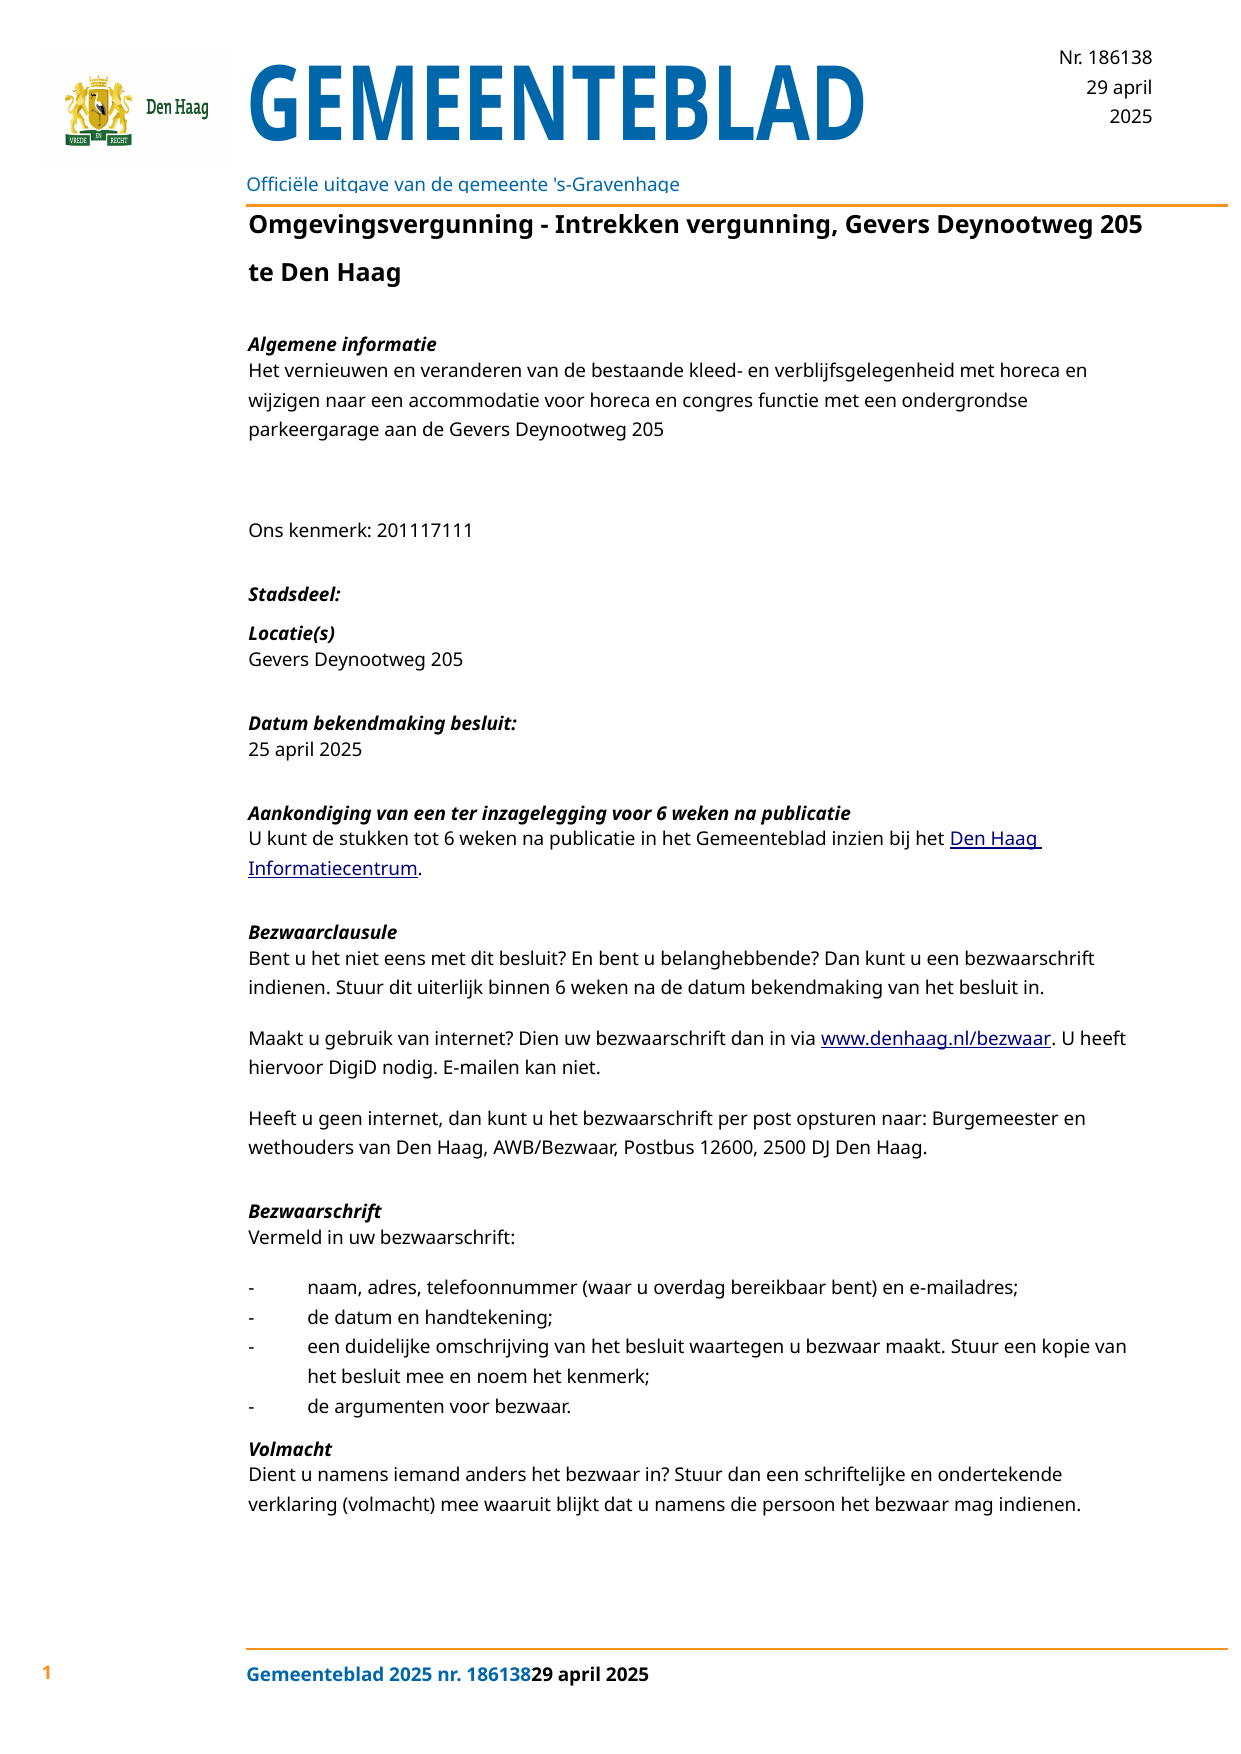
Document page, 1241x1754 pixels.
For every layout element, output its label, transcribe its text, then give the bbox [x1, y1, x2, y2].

text Stadsdeel: [248, 581, 1152, 607]
picture [41, 47, 231, 172]
text Volmacht [248, 1436, 1152, 1462]
text Datum bekendmaking besluit: [248, 710, 1152, 736]
text Omgevingsvergunning - Intrekken vergunning, Gevers Deynootweg 205 te Den Haag [248, 207, 1152, 288]
text Algemene informatie [248, 331, 1152, 357]
list de argumenten voor bezwaar. [248, 1393, 1152, 1418]
text Aankondiging van een ter inzagelegging voor 6 weken na publicatie [248, 800, 1152, 826]
text Bezwaarschrift [248, 1198, 1152, 1224]
list een duidelijke omschrijving van het besluit waartegen u bezwaar maakt. Stuur een kopie van het besluit mee en noem het kenmerk; [248, 1334, 1152, 1389]
list naam, adres, telefoonnummer (waar u overdag bereikbaar bent) en e-mailadres; [248, 1274, 1152, 1300]
text Heeft u geen internet, dan kunt u het bezwaarschrift per post opsturen naar: Burgemeester en wethouders van Den Haag, AWB/Bezwaar, Postbus 12600, 2500 DJ Den Haag. [248, 1105, 1152, 1160]
text Ons kenmerk: 201117111 [248, 517, 1152, 543]
text Maakt u gebruik van internet? Dien uw bezwaarschrift dan in via www.denhaag.nl/bezwaar. U heeft hiervoor DigiD nodig. E-mailen kan niet. [248, 1025, 1152, 1080]
text Bezwaarclausule [248, 919, 1152, 945]
text U kunt de stukken tot 6 weken na publicatie in het Gemeenteblad inzien bij het Den Haag Informatiecentrum. [248, 826, 1152, 881]
text Bent u het niet eens met dit besluit? En bent u belanghebbende? Dan kunt u een bezwaarschrift indienen. Stuur dit uiterlijk binnen 6 weken na de datum bekendmaking van het besluit in. [248, 945, 1152, 1000]
text Gevers Deynootweg 205 [248, 646, 1152, 672]
text Dient u namens iemand anders het bezwaar in? Stuur dan een schriftelijke en ondertekende verklaring (volmacht) mee waaruit blijkt dat u namens die persoon het bezwaar mag indienen. [248, 1462, 1152, 1517]
text Het vernieuwen en veranderen van de bestaande kleed- en verblijfsgelegenheid met horeca en wijzigen naar een accommodatie voor horeca en congres functie met een ondergrondse parkeergarage aan de Gevers Deynootweg 205 [248, 357, 1152, 442]
list de datum en handtekening; [248, 1304, 1152, 1330]
text 25 april 2025 [248, 736, 1152, 762]
text Locatie(s) [248, 620, 1152, 646]
text Vermeld in uw bezwaarschrift: [248, 1224, 1152, 1250]
